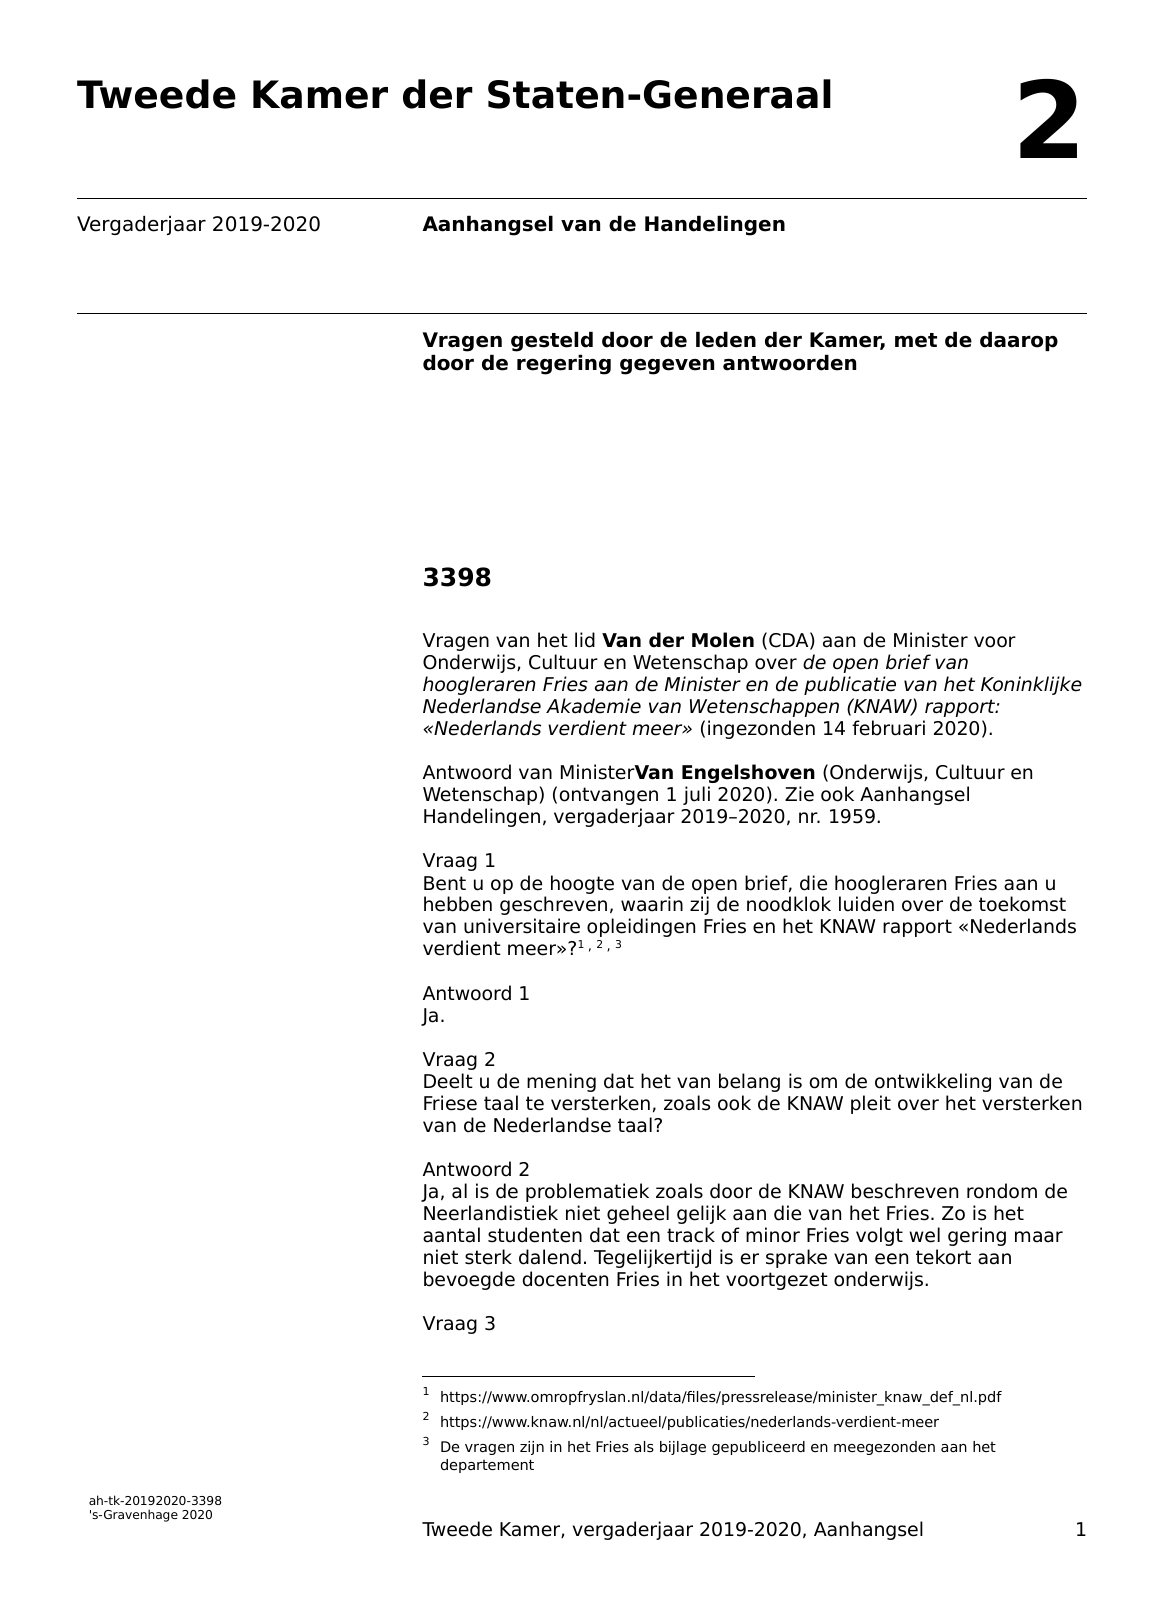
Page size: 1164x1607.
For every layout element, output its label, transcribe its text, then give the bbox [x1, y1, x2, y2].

text Antwoord 1 [422, 982, 1087, 1004]
text ah-tk-20192020-3398 [88, 1494, 323, 1508]
text 's-Gravenhage 2020 [88, 1508, 323, 1522]
text https://www.knaw.nl/nl/actueel/publicaties/nederlands-verdient-meer [422, 1410, 1087, 1432]
text Deelt u de mening dat het van belang is om de ontwikkeling van de Friese taal te versterken, zoals ook de KNAW pleit over het versterken van de Nederlandse taal? [422, 1071, 1087, 1137]
text Ja. [422, 1004, 1087, 1026]
text Bent u op de hoogte van de open brief, die hoogleraren Fries aan u hebben geschreven, waarin zij de noodklok luiden over de toekomst van universitaire opleidingen Fries en het KNAW rapport «Nederlands verdient meer»?, , [422, 872, 1087, 960]
text De vragen zijn in het Fries als bijlage gepubliceerd en meegezonden aan het departement [422, 1435, 1087, 1474]
text 3398 [422, 563, 1087, 592]
table_cell Vergaderjaar 2019-2020 [77, 199, 422, 313]
text Vraag 2 [422, 1049, 1087, 1071]
text Vragen van het lid Van der Molen (CDA) aan de Minister voor Onderwijs, Cultuur en Wetenschap over de open brief van hoogleraren Fries aan de Minister en de publicatie van het Koninklijke Nederlandse Akademie van Wetenschappen (KNAW) rapport: «Nederlands verdient meer» (ingezonden 14 februari 2020). [422, 630, 1087, 740]
text Antwoord van MinisterVan Engelshoven (Onderwijs, Cultuur en Wetenschap) (ontvangen 1 juli 2020). Zie ook Aanhangsel Handelingen, vergaderjaar 2019–2020, nr. 1959. [422, 762, 1087, 828]
table_cell Vragen gesteld door de leden der Kamer, met de daarop door de regering gegeven antwoorden [422, 314, 1087, 375]
text Vraag 3 [422, 1313, 1087, 1335]
table_header 2 [886, 59, 1087, 198]
text Antwoord 2 [422, 1159, 1087, 1181]
text https://www.omropfryslan.nl/data/files/pressrelease/minister_knaw_def_nl.pdf [422, 1385, 1087, 1407]
table_header Tweede Kamer der Staten-Generaal [77, 59, 886, 198]
table_cell Aanhangsel van de Handelingen [422, 199, 1087, 313]
text Ja, al is de problematiek zoals door de KNAW beschreven rondom de Neerlandistiek niet geheel gelijk aan die van het Fries. Zo is het aantal studenten dat een track of minor Fries volgt wel gering maar niet sterk dalend. Tegelijkertijd is er sprake van een tekort aan bevoegde docenten Fries in het voortgezet onderwijs. [422, 1181, 1087, 1291]
table_cell [77, 314, 422, 375]
text Vraag 1 [422, 850, 1087, 872]
